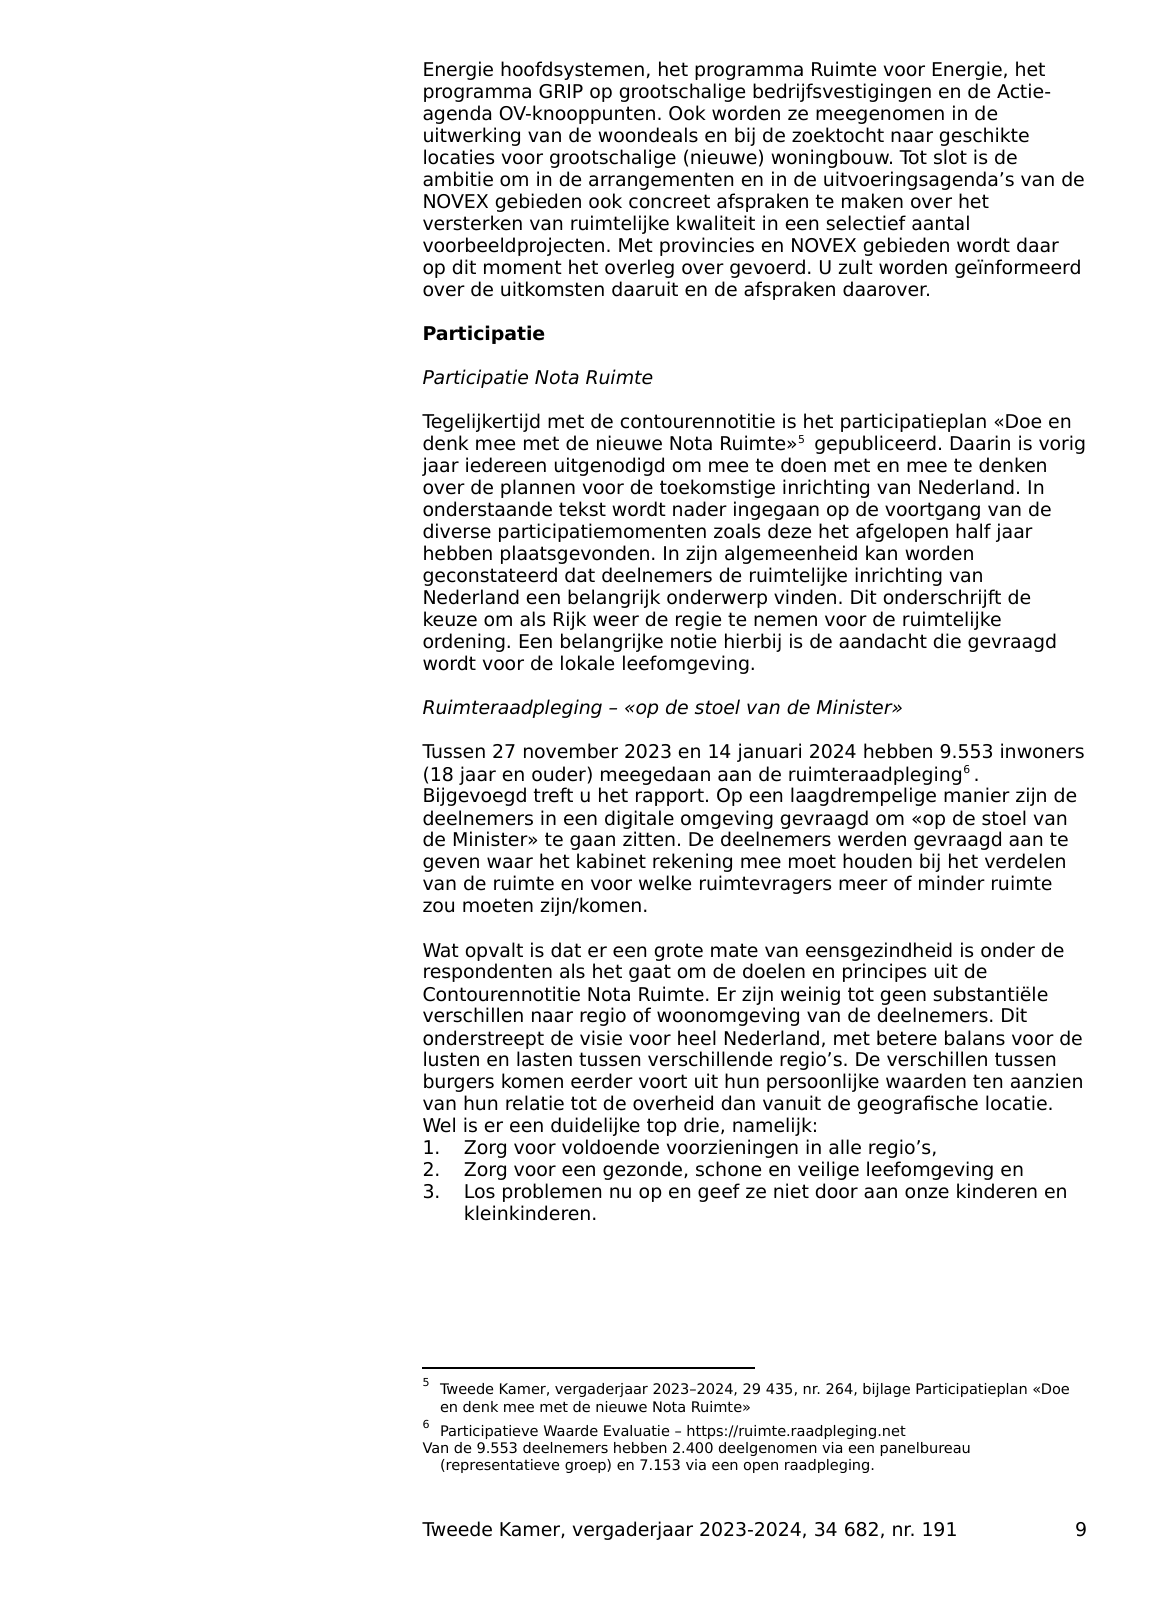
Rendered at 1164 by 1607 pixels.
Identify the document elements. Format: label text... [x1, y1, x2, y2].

text Van de 9.553 deelnemers hebben 2.400 deelgenomen via een panelbureau (representatieve groep) en 7.153 via een open raadpleging. [422, 1441, 1087, 1474]
subtitle Participatie [422, 323, 1087, 345]
text 2. Zorg voor een gezonde, schone en veilige leefomgeving en [422, 1159, 1087, 1181]
text 1. Zorg voor voldoende voorzieningen in alle regio’s, [422, 1137, 1087, 1159]
text Tweede Kamer, vergaderjaar 2023–2024, 29 435, nr. 264, bijlage Participatieplan «Doe en denk mee met de nieuwe Nota Ruimte» [422, 1377, 1087, 1416]
text Energie hoofdsystemen, het programma Ruimte voor Energie, het programma GRIP op grootschalige bedrijfsvestigingen en de Actie-agenda OV-knooppunten. Ook worden ze meegenomen in de uitwerking van de woondeals en bij de zoektocht naar geschikte locaties voor grootschalige (nieuwe) woningbouw. Tot slot is de ambitie om in de arrangementen en in de uitvoeringsagenda’s van de NOVEX gebieden ook concreet afspraken te maken over het versterken van ruimtelijke kwaliteit in een selectief aantal voorbeeldprojecten. Met provincies en NOVEX gebieden wordt daar op dit moment het overleg over gevoerd. U zult worden geïnformeerd over de uitkomsten daaruit en de afspraken daarover. [422, 59, 1087, 301]
text Participatieve Waarde Evaluatie – https://ruimte.raadpleging.net [422, 1418, 1087, 1441]
text Tussen 27 november 2023 en 14 januari 2024 hebben 9.553 inwoners (18 jaar en ouder) meegedaan aan de ruimteraadpleging. Bijgevoegd treft u het rapport. Op een laagdrempelige manier zijn de deelnemers in een digitale omgeving gevraagd om «op de stoel van de Minister» te gaan zitten. De deelnemers werden gevraagd aan te geven waar het kabinet rekening mee moet houden bij het verdelen van de ruimte en voor welke ruimtevragers meer of minder ruimte zou moeten zijn/komen. [422, 741, 1087, 917]
text Tegelijkertijd met de contourennotitie is het participatieplan «Doe en denk mee met de nieuwe Nota Ruimte» gepubliceerd. Daarin is vorig jaar iedereen uitgenodigd om mee te doen met en mee te denken over de plannen voor de toekomstige inrichting van Nederland. In onderstaande tekst wordt nader ingegaan op de voortgang van de diverse participatiemomenten zoals deze het afgelopen half jaar hebben plaatsgevonden. In zijn algemeenheid kan worden geconstateerd dat deelnemers de ruimtelijke inrichting van Nederland een belangrijk onderwerp vinden. Dit onderschrijft de keuze om als Rijk weer de regie te nemen voor de ruimtelijke ordening. Een belangrijke notie hierbij is de aandacht die gevraagd wordt voor de lokale leefomgeving. [422, 411, 1087, 675]
subtitle Participatie Nota Ruimte [422, 367, 1087, 389]
subtitle Ruimteraadpleging – «op de stoel van de Minister» [422, 697, 1087, 719]
text 3. Los problemen nu op en geef ze niet door aan onze kinderen en kleinkinderen. [422, 1181, 1087, 1225]
text Wat opvalt is dat er een grote mate van eensgezindheid is onder de respondenten als het gaat om de doelen en principes uit de Contourennotitie Nota Ruimte. Er zijn weinig tot geen substantiële verschillen naar regio of woonomgeving van de deelnemers. Dit onderstreept de visie voor heel Nederland, met betere balans voor de lusten en lasten tussen verschillende regio’s. De verschillen tussen burgers komen eerder voort uit hun persoonlijke waarden ten aanzien van hun relatie tot de overheid dan vanuit de geografische locatie. Wel is er een duidelijke top drie, namelijk: [422, 939, 1087, 1137]
